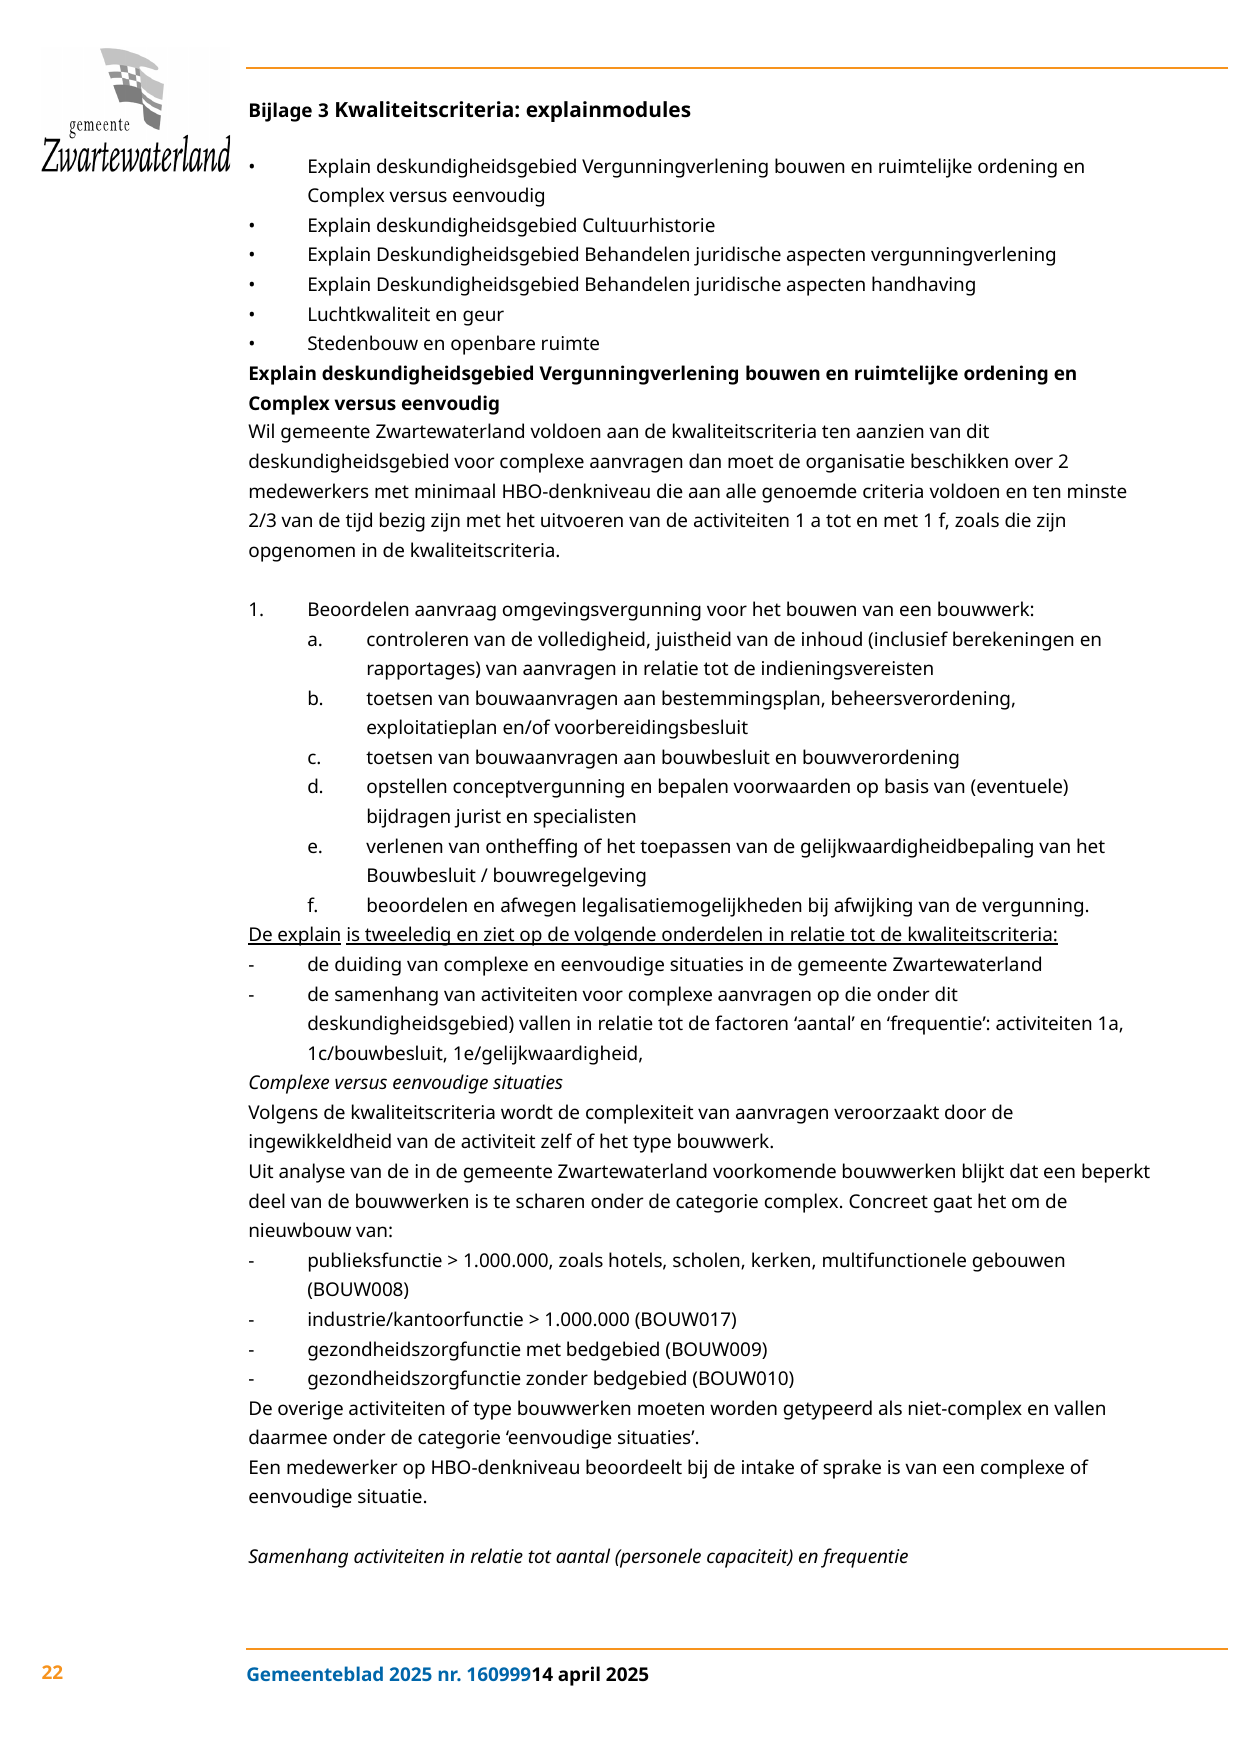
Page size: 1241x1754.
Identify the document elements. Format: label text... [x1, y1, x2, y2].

picture [41, 47, 231, 172]
list beoordelen en afwegen legalisatiemogelijkheden bij afwijking van de vergunning. [307, 892, 1152, 918]
list Beoordelen aanvraag omgevingsvergunning voor het bouwen van een bouwwerk: [248, 596, 1152, 622]
text Een medewerker op HBO-denkniveau beoordeelt bij de intake of sprake is van een complexe of eenvoudige situatie. [248, 1454, 1152, 1509]
list industrie/kantoorfunctie > 1.000.000 (BOUW017) [248, 1306, 1152, 1332]
text Bijlage 3 Kwaliteitscriteria: explainmodules [248, 95, 1152, 123]
list gezondheidszorgfunctie met bedgebied (BOUW009) [248, 1336, 1152, 1361]
list Luchtkwaliteit en geur [248, 301, 1152, 327]
text Uit analyse van de in de gemeente Zwartewaterland voorkomende bouwwerken blijkt dat een beperkt deel van de bouwwerken is te scharen onder de categorie complex. Concreet gaat het om de nieuwbouw van: [248, 1158, 1152, 1243]
list toetsen van bouwaanvragen aan bestemmingsplan, beheersverordening, exploitatieplan en/of voorbereidingsbesluit [307, 685, 1152, 740]
list publieksfunctie > 1.000.000, zoals hotels, scholen, kerken, multifunctionele gebouwen (BOUW008) [248, 1247, 1152, 1302]
text Complexe versus eenvoudige situaties [248, 1069, 1152, 1095]
text Samenhang activiteiten in relatie tot aantal (personele capaciteit) en frequentie [248, 1543, 1152, 1568]
list Explain deskundigheidsgebied Vergunningverlening bouwen en ruimtelijke ordening en Complex versus eenvoudig [248, 153, 1152, 208]
list opstellen conceptvergunning en bepalen voorwaarden op basis van (eventuele) bijdragen jurist en specialisten [307, 774, 1152, 829]
text De explain is tweeledig en ziet op de volgende onderdelen in relatie tot de kwaliteitscriteria: [248, 922, 1152, 947]
text Wil gemeente Zwartewaterland voldoen aan de kwaliteitscriteria ten aanzien van dit deskundigheidsgebied voor complexe aanvragen dan moet de organisatie beschikken over 2 medewerkers met minimaal HBO-denkniveau die aan alle genoemde criteria voldoen en ten minste 2/3 van de tijd bezig zijn met het uitvoeren van de activiteiten 1 a tot en met 1 f, zoals die zijn opgenomen in de kwaliteitscriteria. [248, 419, 1152, 563]
list verlenen van ontheffing of het toepassen van de gelijkwaardigheidbepaling van het Bouwbesluit / bouwregelgeving [307, 833, 1152, 888]
list gezondheidszorgfunctie zonder bedgebied (BOUW010) [248, 1365, 1152, 1391]
list de samenhang van activiteiten voor complexe aanvragen op die onder dit deskundigheidsgebied) vallen in relatie tot de factoren ‘aantal’ en ‘frequentie’: activiteiten 1a, 1c/bouwbesluit, 1e/gelijkwaardigheid, [248, 981, 1152, 1066]
list Stedenbouw en openbare ruimte [248, 330, 1152, 356]
table_header Explain deskundigheidsgebied Vergunningverlening bouwen en ruimtelijke ordening en Complex versus eenvoudig [248, 360, 1152, 415]
list Explain Deskundigheidsgebied Behandelen juridische aspecten vergunningverlening [248, 242, 1152, 267]
list Explain Deskundigheidsgebied Behandelen juridische aspecten handhaving [248, 271, 1152, 297]
text De overige activiteiten of type bouwwerken moeten worden getypeerd als niet-complex en vallen daarmee onder de categorie ‘eenvoudige situaties’. [248, 1395, 1152, 1450]
list de duiding van complexe en eenvoudige situaties in de gemeente Zwartewaterland [248, 951, 1152, 977]
list toetsen van bouwaanvragen aan bouwbesluit en bouwverordening [307, 744, 1152, 770]
list controleren van de volledigheid, juistheid van de inhoud (inclusief berekeningen en rapportages) van aanvragen in relatie tot de indieningsvereisten [307, 626, 1152, 681]
list Explain deskundigheidsgebied Cultuurhistorie [248, 212, 1152, 238]
text Volgens de kwaliteitscriteria wordt de complexiteit van aanvragen veroorzaakt door de ingewikkeldheid van de activiteit zelf of het type bouwwerk. [248, 1099, 1152, 1154]
